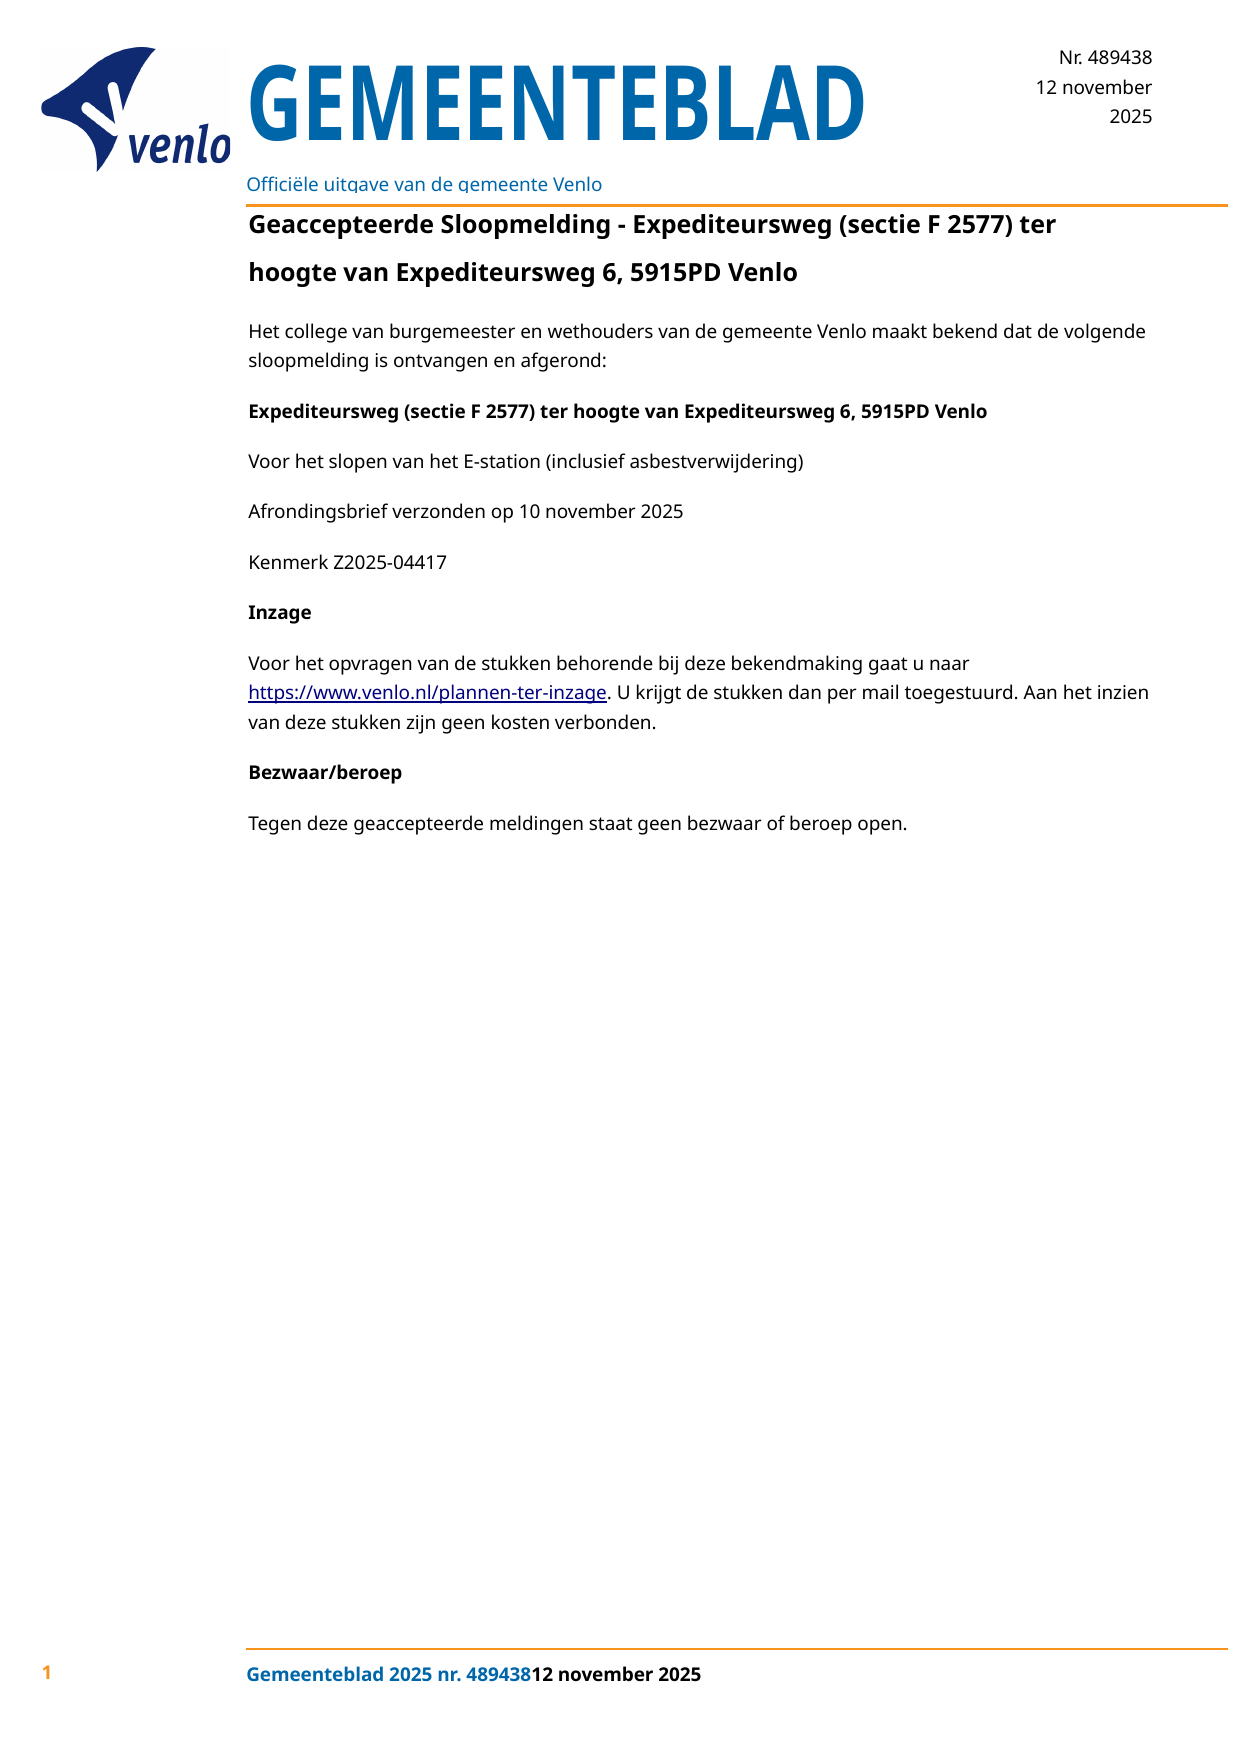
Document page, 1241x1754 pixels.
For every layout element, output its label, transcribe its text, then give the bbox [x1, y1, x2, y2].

text Tegen deze geaccepteerde meldingen staat geen bezwaar of beroep open. [248, 810, 1152, 836]
text Het college van burgemeester en wethouders van de gemeente Venlo maakt bekend dat de volgende sloopmelding is ontvangen en afgerond: [248, 318, 1152, 373]
text Kenmerk Z2025-04417 [248, 549, 1152, 575]
picture [41, 47, 231, 172]
text Bezwaar/beroep [248, 759, 1152, 785]
text Voor het opvragen van de stukken behorende bij deze bekendmaking gaat u naar https://www.venlo.nl/plannen-ter-inzage. U krijgt de stukken dan per mail toegestuurd. Aan het inzien van deze stukken zijn geen kosten verbonden. [248, 650, 1152, 735]
text Expediteursweg (sectie F 2577) ter hoogte van Expediteursweg 6, 5915PD Venlo [248, 398, 1152, 424]
text Afrondingsbrief verzonden op 10 november 2025 [248, 499, 1152, 524]
text Inzage [248, 599, 1152, 625]
text Voor het slopen van het E-station (inclusief asbestverwijdering) [248, 448, 1152, 474]
text Geaccepteerde Sloopmelding - Expediteursweg (sectie F 2577) ter hoogte van Expediteursweg 6, 5915PD Venlo [248, 207, 1152, 288]
